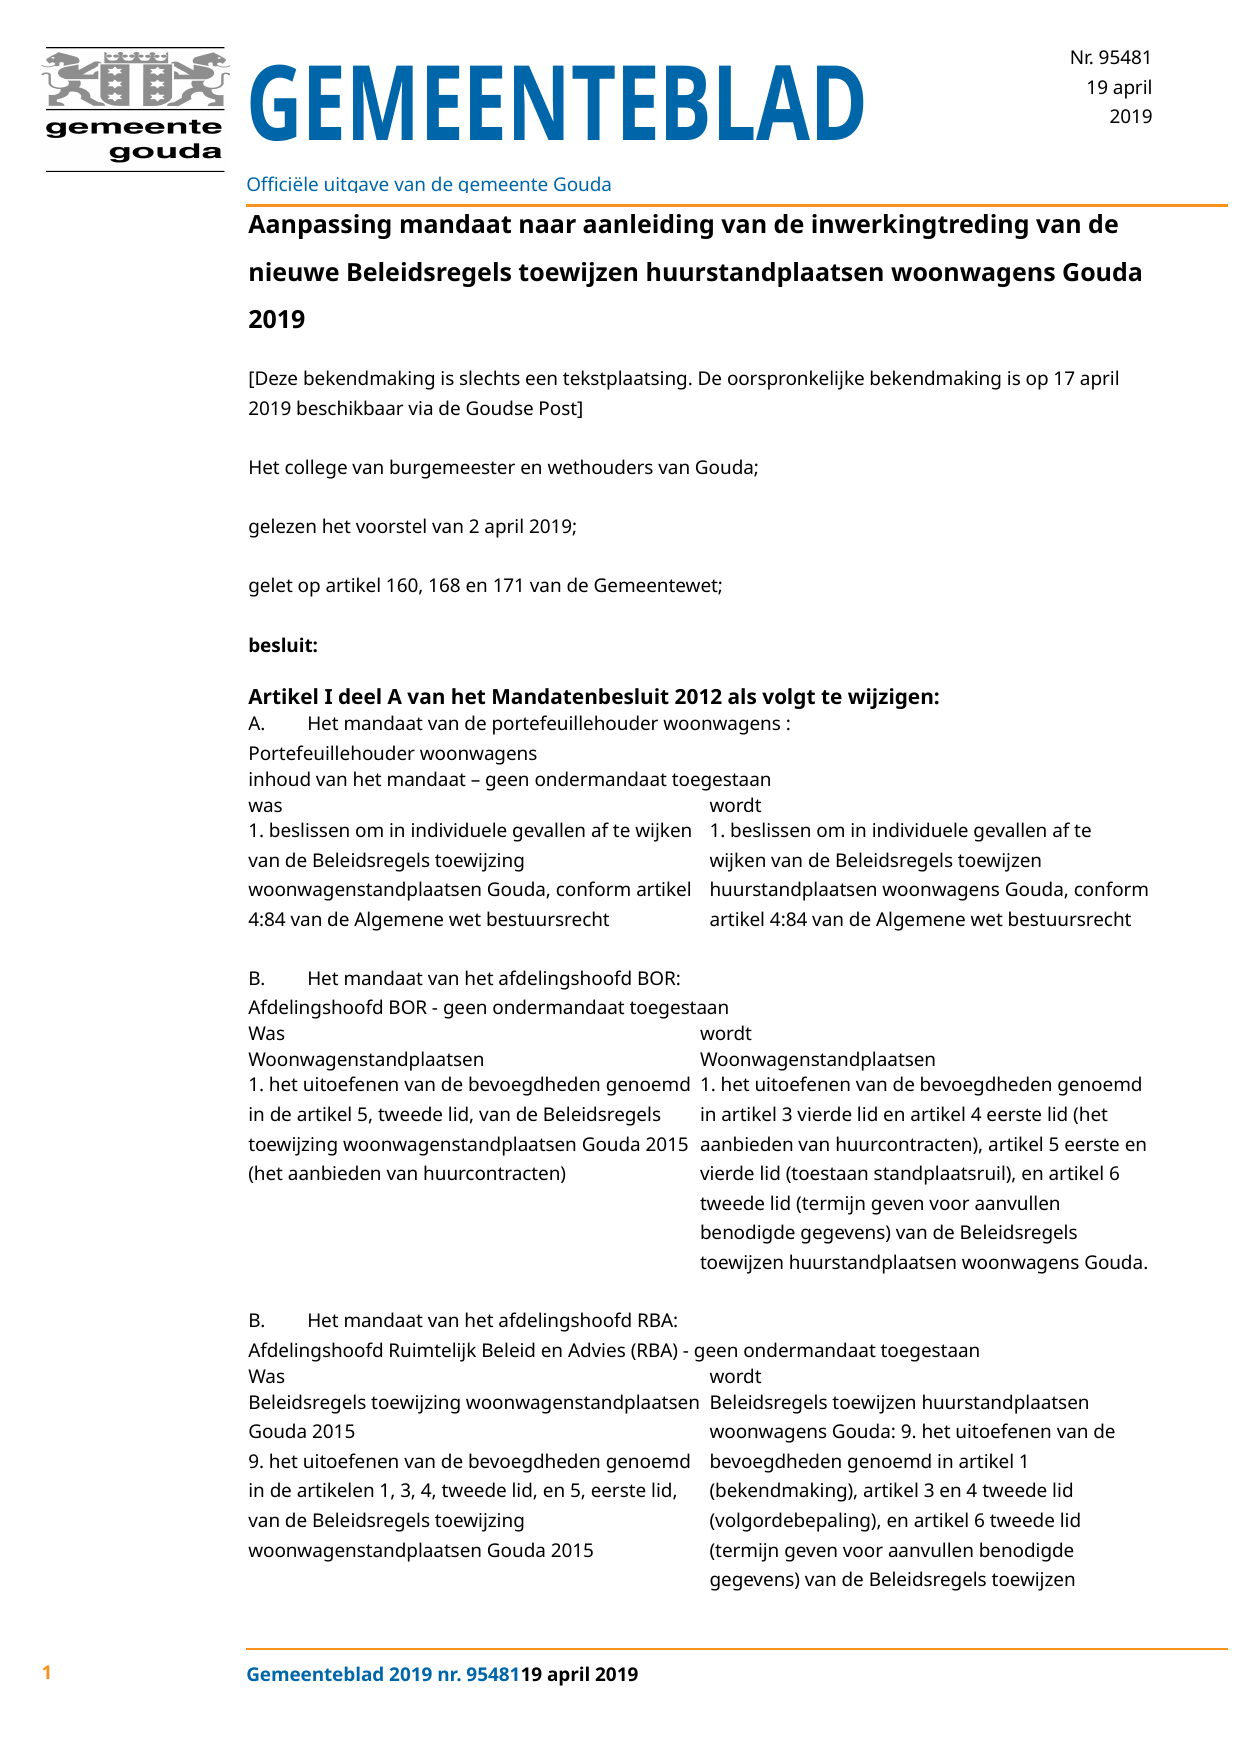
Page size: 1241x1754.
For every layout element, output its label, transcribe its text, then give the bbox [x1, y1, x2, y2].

table_cell Was [248, 1020, 700, 1046]
text gelezen het voorstel van 2 april 2019; [248, 513, 1152, 539]
picture [41, 47, 231, 172]
table_cell wordt [709, 792, 1152, 817]
table_cell Woonwagenstandplaatsen [700, 1046, 1152, 1072]
table_cell Was [248, 1363, 709, 1389]
list Het mandaat van de portefeuillehouder woonwagens : [248, 711, 1152, 736]
table_cell 1. het uitoefenen van de bevoegdheden genoemd in artikel 3 vierde lid en artikel 4 eerste lid (het aanbieden van huurcontracten), artikel 5 eerste en vierde lid (toestaan standplaatsruil), en artikel 6 tweede lid (termijn geven voor aanvullen benodigde gegevens) van de Beleidsregels toewijzen huurstandplaatsen woonwagens Gouda. [700, 1072, 1152, 1275]
table_header Afdelingshoofd Ruimtelijk Beleid en Advies (RBA) - geen ondermandaat toegestaan [248, 1338, 1152, 1363]
text [Deze bekendmaking is slechts een tekstplaatsing. De oorspronkelijke bekendmaking is op 17 april 2019 beschikbaar via de Goudse Post] [248, 366, 1152, 421]
text Aanpassing mandaat naar aanleiding van de inwerkingtreding van de nieuwe Beleidsregels toewijzen huurstandplaatsen woonwagens Gouda 2019 [248, 207, 1152, 336]
list Het mandaat van het afdelingshoofd BOR: [248, 965, 1152, 991]
text Artikel I deel A van het Mandatenbesluit 2012 als volgt te wijzigen: [248, 682, 1152, 711]
table_header Afdelingshoofd BOR - geen ondermandaat toegestaan [248, 995, 1152, 1020]
table_cell 1. het uitoefenen van de bevoegdheden genoemd in de artikel 5, tweede lid, van de Beleidsregels toewijzing woonwagenstandplaatsen Gouda 2015 (het aanbieden van huurcontracten) [248, 1072, 700, 1275]
table_cell wordt [700, 1020, 1152, 1046]
text gelet op artikel 160, 168 en 171 van de Gemeentewet; [248, 573, 1152, 598]
text besluit: [248, 632, 1152, 657]
text Het college van burgemeester en wethouders van Gouda; [248, 454, 1152, 480]
table_cell Beleidsregels toewijzen huurstandplaatsen woonwagens Gouda: 9. het uitoefenen van de bevoegdheden genoemd in artikel 1 (bekendmaking), artikel 3 en 4 tweede lid (volgordebepaling), en artikel 6 tweede lid (termijn geven voor aanvullen benodigde gegevens) van de Beleidsregels toewijzen [709, 1389, 1152, 1592]
table_cell inhoud van het mandaat – geen ondermandaat toegestaan [248, 766, 1152, 792]
table_header Portefeuillehouder woonwagens [248, 740, 1152, 766]
table_cell Beleidsregels toewijzing woonwagenstandplaatsen Gouda 2015 9. het uitoefenen van de bevoegdheden genoemd in de artikelen 1, 3, 4, tweede lid, en 5, eerste lid, van de Beleidsregels toewijzing woonwagenstandplaatsen Gouda 2015 [248, 1389, 709, 1592]
table_cell 1. beslissen om in individuele gevallen af te wijken van de Beleidsregels toewijzen huurstandplaatsen woonwagens Gouda, conform artikel 4:84 van de Algemene wet bestuursrecht [709, 818, 1152, 932]
table_cell Woonwagenstandplaatsen [248, 1046, 700, 1072]
list Het mandaat van het afdelingshoofd RBA: [248, 1308, 1152, 1333]
table_cell was [248, 792, 709, 817]
table_cell wordt [709, 1363, 1152, 1389]
table_cell 1. beslissen om in individuele gevallen af te wijken van de Beleidsregels toewijzing woonwagenstandplaatsen Gouda, conform artikel 4:84 van de Algemene wet bestuursrecht [248, 818, 709, 932]
